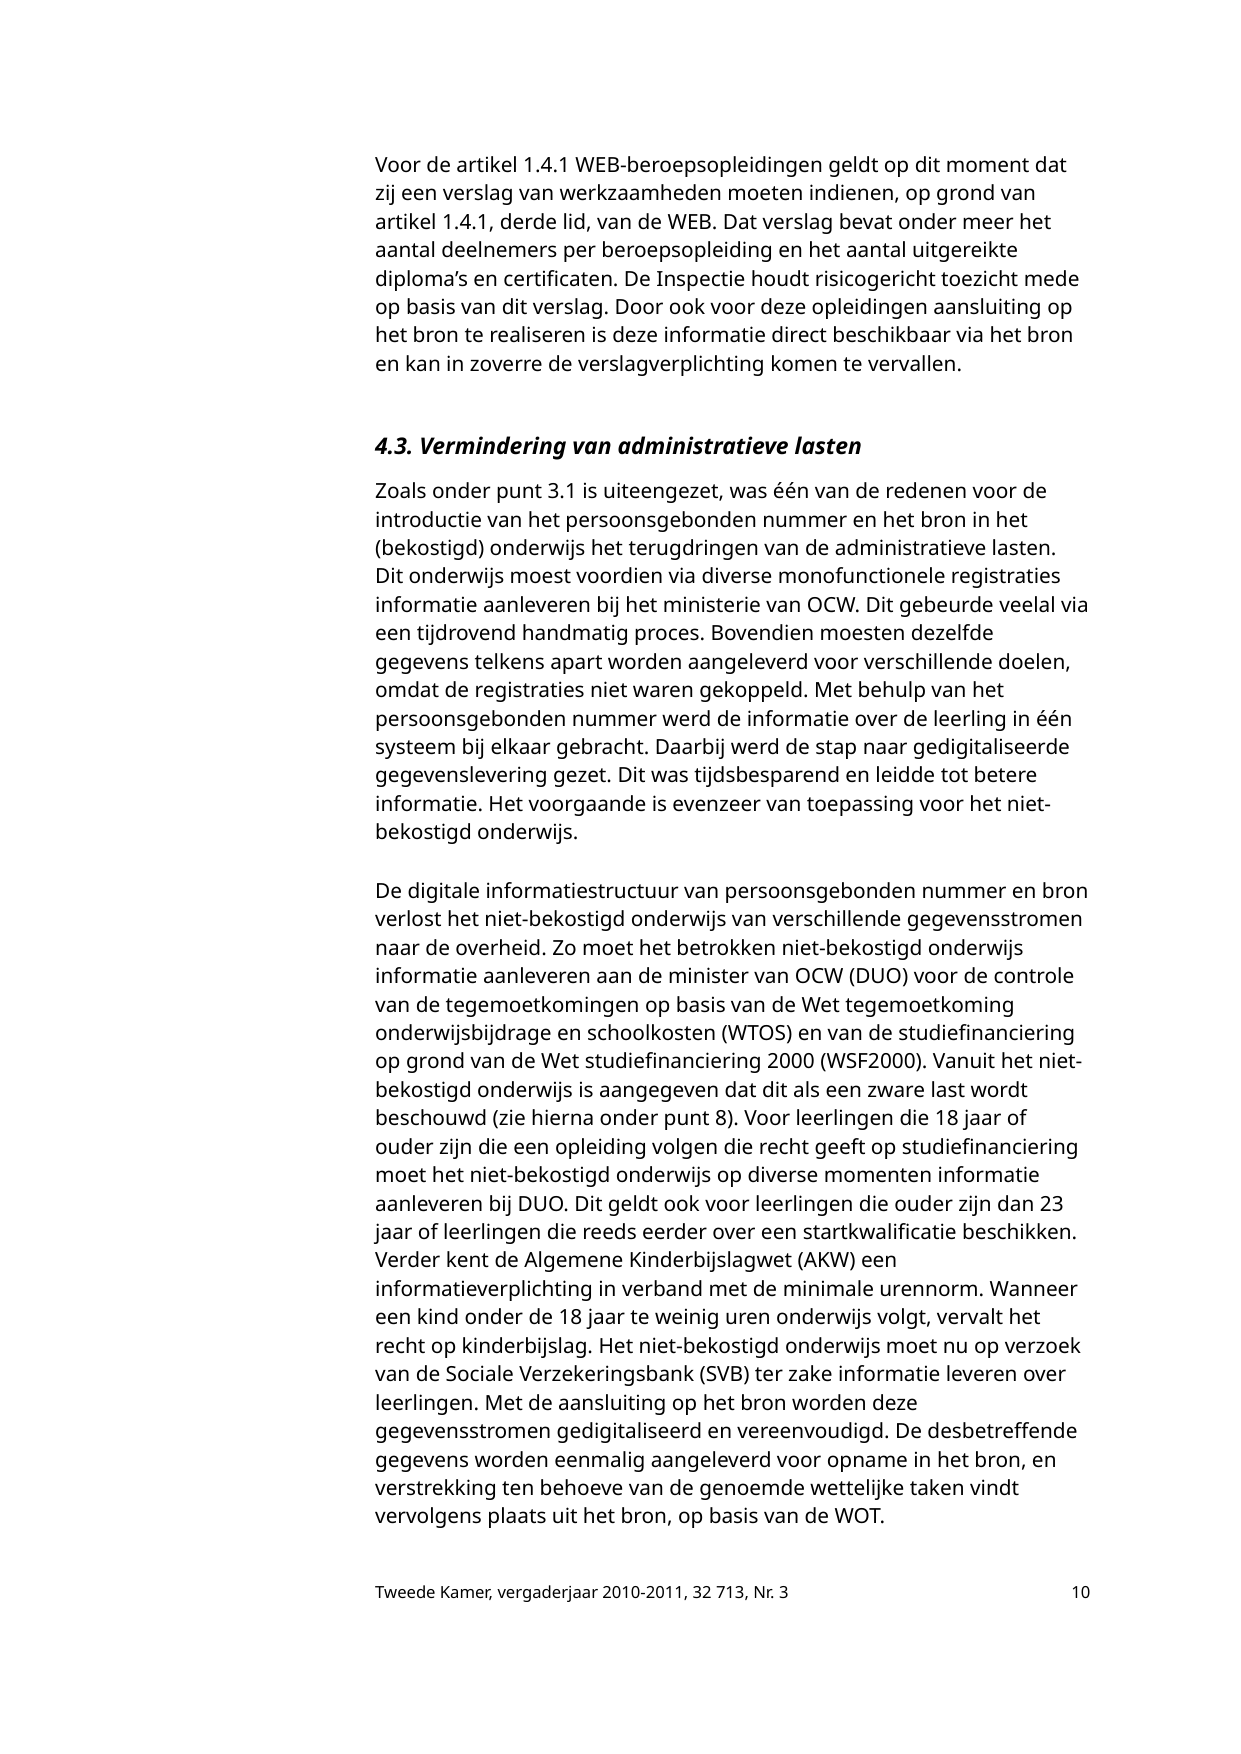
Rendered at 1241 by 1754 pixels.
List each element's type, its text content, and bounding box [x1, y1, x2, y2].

text Voor de artikel 1.4.1 WEB-beroepsopleidingen geldt op dit moment dat zij een verslag van werkzaamheden moeten indienen, op grond van artikel 1.4.1, derde lid, van de WEB. Dat verslag bevat onder meer het aantal deelnemers per beroepsopleiding en het aantal uitgereikte diploma’s en certificaten. De Inspectie houdt risicogericht toezicht mede op basis van dit verslag. Door ook voor deze opleidingen aansluiting op het bron te realiseren is deze informatie direct beschikbaar via het bron en kan in zoverre de verslagverplichting komen te vervallen. [375, 150, 1090, 377]
subtitle 4.3. Vermindering van administratieve lasten [375, 430, 1090, 461]
text Zoals onder punt 3.1 is uiteengezet, was één van de redenen voor de introductie van het persoonsgebonden nummer en het bron in het (bekostigd) onderwijs het terugdringen van de administratieve lasten. Dit onderwijs moest voordien via diverse monofunctionele registraties informatie aanleveren bij het ministerie van OCW. Dit gebeurde veelal via een tijdrovend handmatig proces. Bovendien moesten dezelfde gegevens telkens apart worden aangeleverd voor verschillende doelen, omdat de registraties niet waren gekoppeld. Met behulp van het persoonsgebonden nummer werd de informatie over de leerling in één systeem bij elkaar gebracht. Daarbij werd de stap naar gedigitaliseerde gegevenslevering gezet. Dit was tijdsbesparend en leidde tot betere informatie. Het voorgaande is evenzeer van toepassing voor het niet-bekostigd onderwijs. [375, 476, 1090, 846]
text De digitale informatiestructuur van persoonsgebonden nummer en bron verlost het niet-bekostigd onderwijs van verschillende gegevensstromen naar de overheid. Zo moet het betrokken niet-bekostigd onderwijs informatie aanleveren aan de minister van OCW (DUO) voor de controle van de tegemoetkomingen op basis van de Wet tegemoetkoming onderwijsbijdrage en schoolkosten (WTOS) en van de studiefinanciering op grond van de Wet studiefinanciering 2000 (WSF2000). Vanuit het niet-bekostigd onderwijs is aangegeven dat dit als een zware last wordt beschouwd (zie hierna onder punt 8). Voor leerlingen die 18 jaar of ouder zijn die een opleiding volgen die recht geeft op studiefinanciering moet het niet-bekostigd onderwijs op diverse momenten informatie aanleveren bij DUO. Dit geldt ook voor leerlingen die ouder zijn dan 23 jaar of leerlingen die reeds eerder over een startkwalificatie beschikken. Verder kent de Algemene Kinderbijslagwet (AKW) een informatieverplichting in verband met de minimale urennorm. Wanneer een kind onder de 18 jaar te weinig uren onderwijs volgt, vervalt het recht op kinderbijslag. Het niet-bekostigd onderwijs moet nu op verzoek van de Sociale Verzekeringsbank (SVB) ter zake informatie leveren over leerlingen. Met de aansluiting op het bron worden deze gegevensstromen gedigitaliseerd en vereenvoudigd. De desbetreffende gegevens worden eenmalig aangeleverd voor opname in het bron, en verstrekking ten behoeve van de genoemde wettelijke taken vindt vervolgens plaats uit het bron, op basis van de WOT. [375, 876, 1090, 1530]
